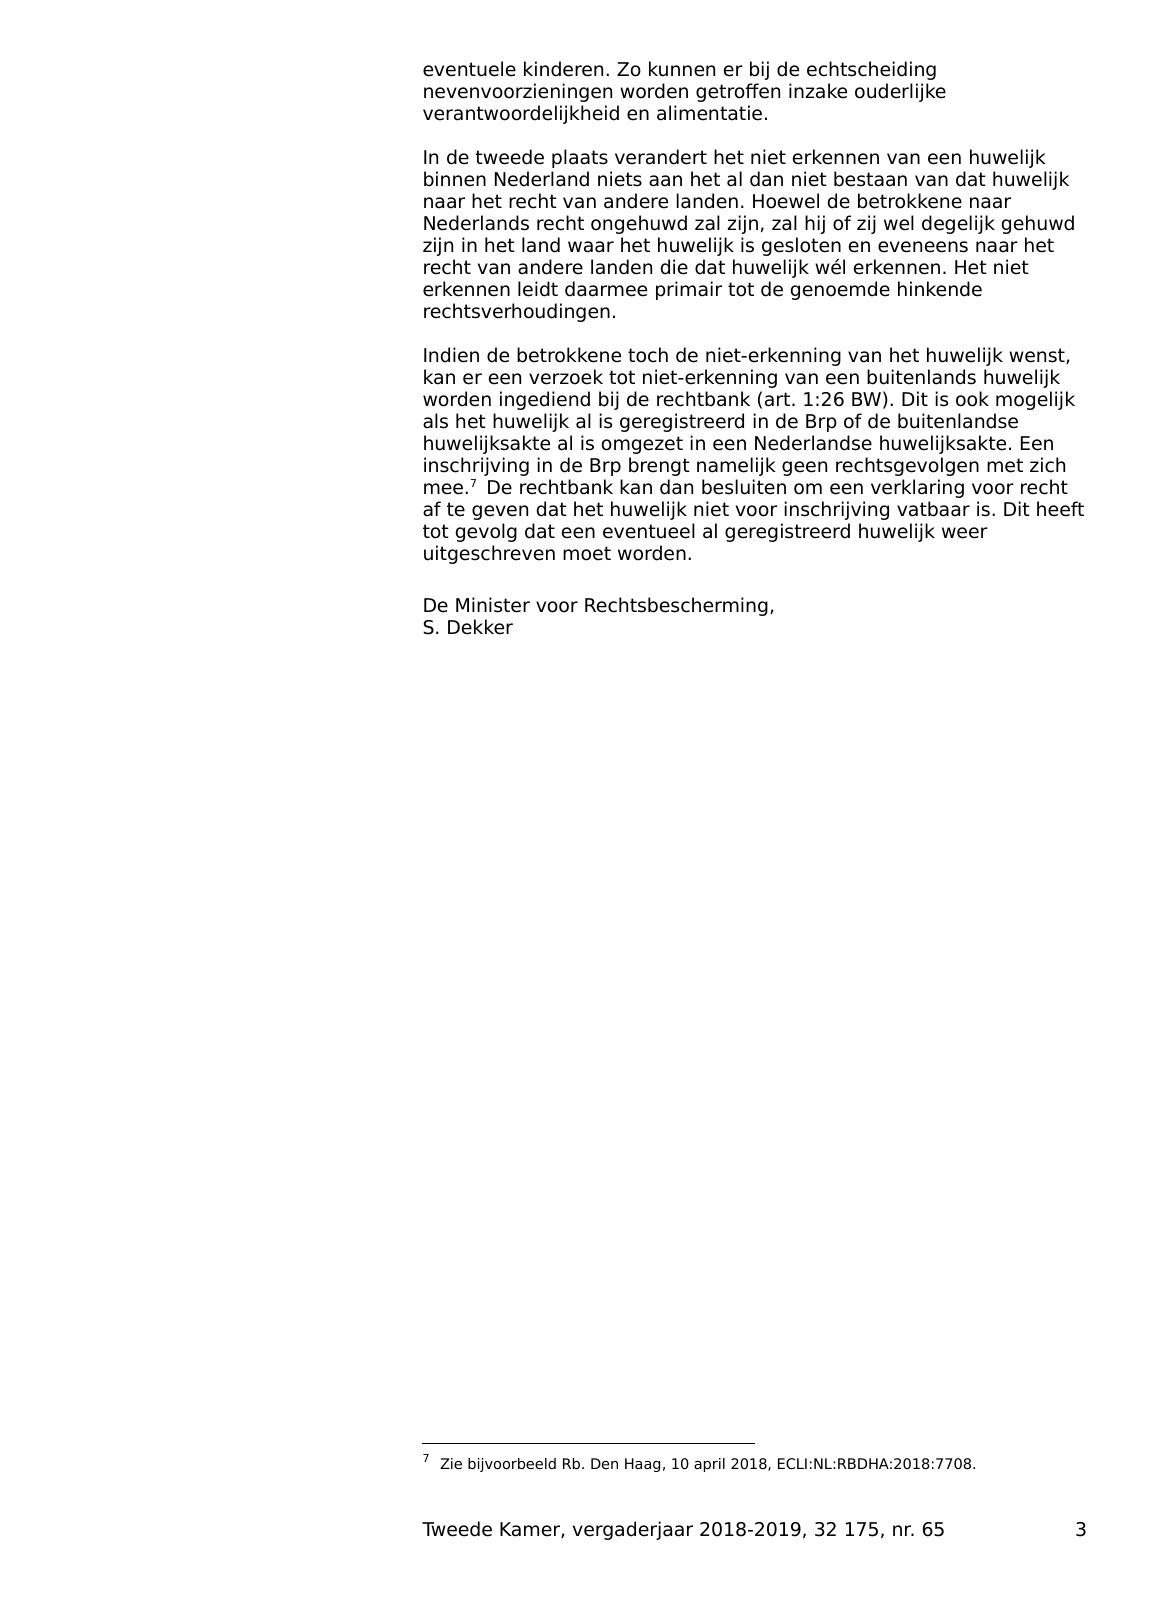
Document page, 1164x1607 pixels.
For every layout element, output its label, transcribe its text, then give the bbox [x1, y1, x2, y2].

text Zie bijvoorbeeld Rb. Den Haag, 10 april 2018, ECLI:NL:RBDHA:2018:7708. [422, 1452, 1087, 1474]
text De Minister voor Rechtsbescherming, S. Dekker [422, 595, 1087, 639]
text eventuele kinderen. Zo kunnen er bij de echtscheiding nevenvoorzieningen worden getroffen inzake ouderlijke verantwoordelijkheid en alimentatie. [422, 59, 1087, 125]
text In de tweede plaats verandert het niet erkennen van een huwelijk binnen Nederland niets aan het al dan niet bestaan van dat huwelijk naar het recht van andere landen. Hoewel de betrokkene naar Nederlands recht ongehuwd zal zijn, zal hij of zij wel degelijk gehuwd zijn in het land waar het huwelijk is gesloten en eveneens naar het recht van andere landen die dat huwelijk wél erkennen. Het niet erkennen leidt daarmee primair tot de genoemde hinkende rechtsverhoudingen. [422, 147, 1087, 323]
text Indien de betrokkene toch de niet-erkenning van het huwelijk wenst, kan er een verzoek tot niet-erkenning van een buitenlands huwelijk worden ingediend bij de rechtbank (art. 1:26 BW). Dit is ook mogelijk als het huwelijk al is geregistreerd in de Brp of de buitenlandse huwelijksakte al is omgezet in een Nederlandse huwelijksakte. Een inschrijving in de Brp brengt namelijk geen rechtsgevolgen met zich mee. De rechtbank kan dan besluiten om een verklaring voor recht af te geven dat het huwelijk niet voor inschrijving vatbaar is. Dit heeft tot gevolg dat een eventueel al geregistreerd huwelijk weer uitgeschreven moet worden. [422, 345, 1087, 565]
